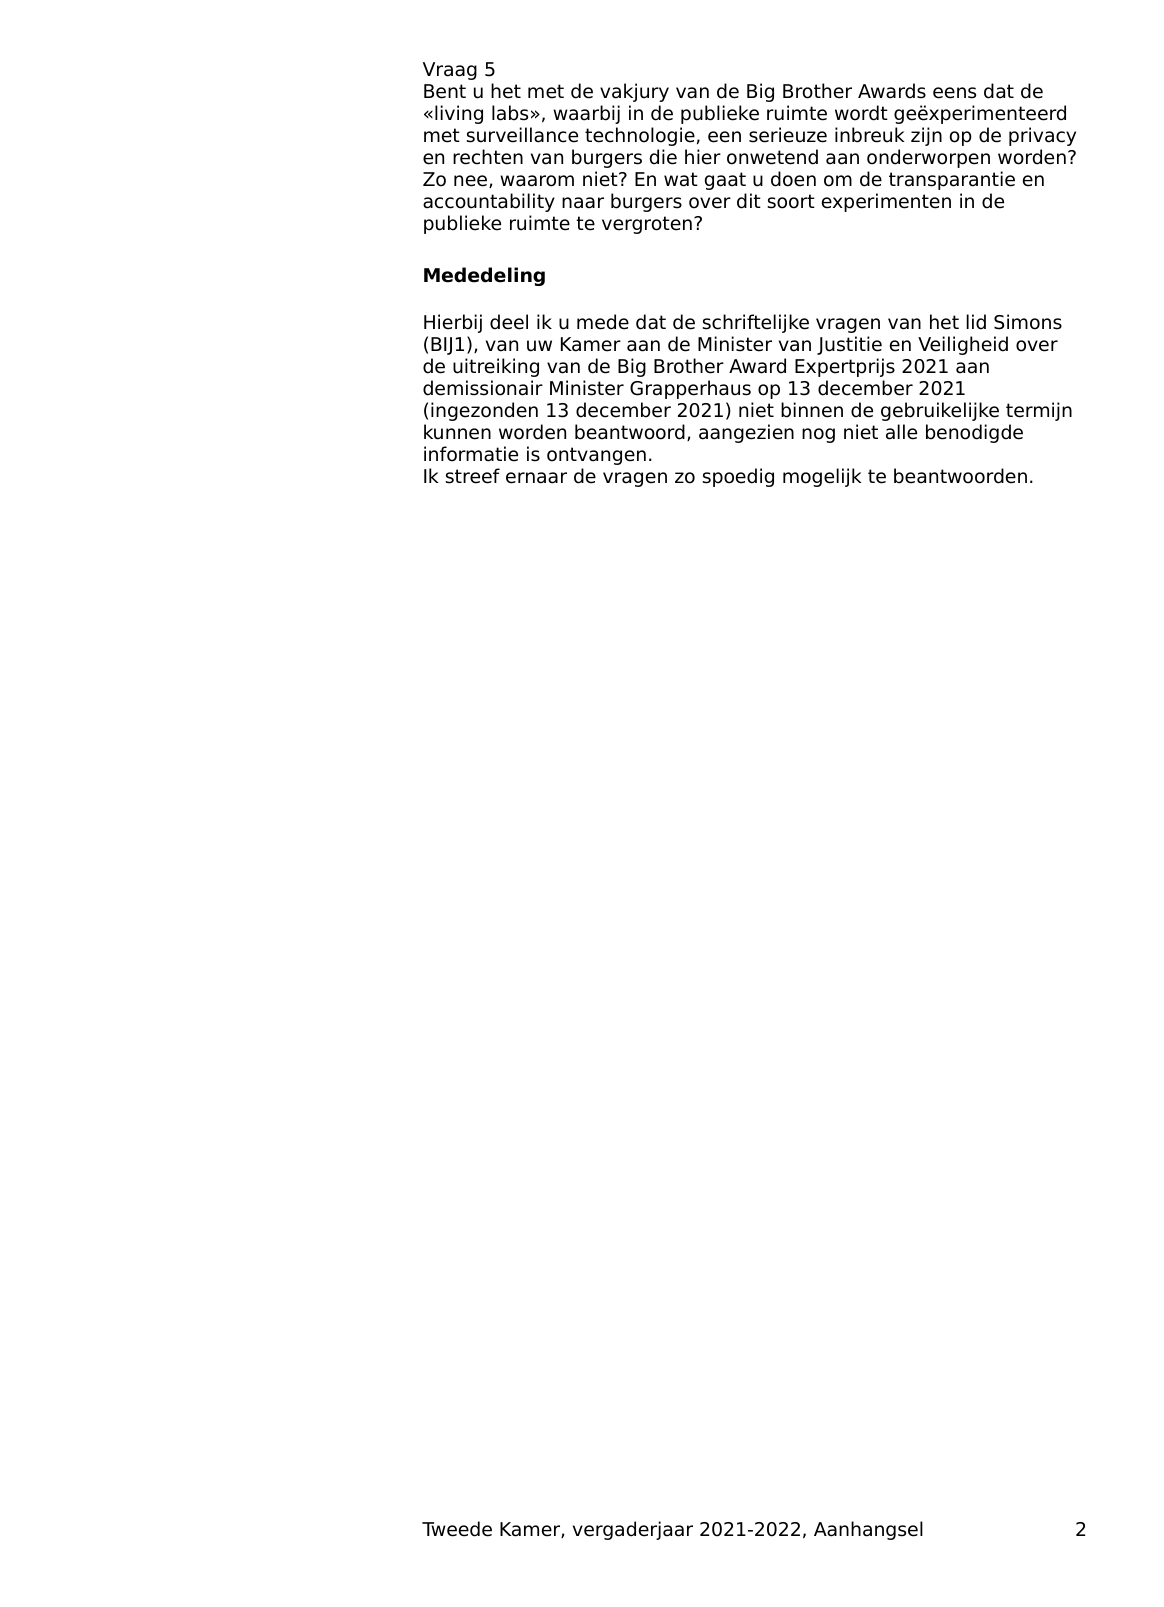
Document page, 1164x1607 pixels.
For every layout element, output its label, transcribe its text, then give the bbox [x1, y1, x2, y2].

text Ik streef ernaar de vragen zo spoedig mogelijk te beantwoorden. [422, 466, 1087, 488]
subtitle Mededeling [422, 265, 1087, 287]
text Hierbij deel ik u mede dat de schriftelijke vragen van het lid Simons (BIJ1), van uw Kamer aan de Minister van Justitie en Veiligheid over de uitreiking van de Big Brother Award Expertprijs 2021 aan demissionair Minister Grapperhaus op 13 december 2021 (ingezonden 13 december 2021) niet binnen de gebruikelijke termijn kunnen worden beantwoord, aangezien nog niet alle benodigde informatie is ontvangen. [422, 312, 1087, 466]
text Vraag 5 [422, 59, 1087, 81]
text Bent u het met de vakjury van de Big Brother Awards eens dat de «living labs», waarbij in de publieke ruimte wordt geëxperimenteerd met surveillance technologie, een serieuze inbreuk zijn op de privacy en rechten van burgers die hier onwetend aan onderworpen worden? Zo nee, waarom niet? En wat gaat u doen om de transparantie en accountability naar burgers over dit soort experimenten in de publieke ruimte te vergroten? [422, 81, 1087, 235]
